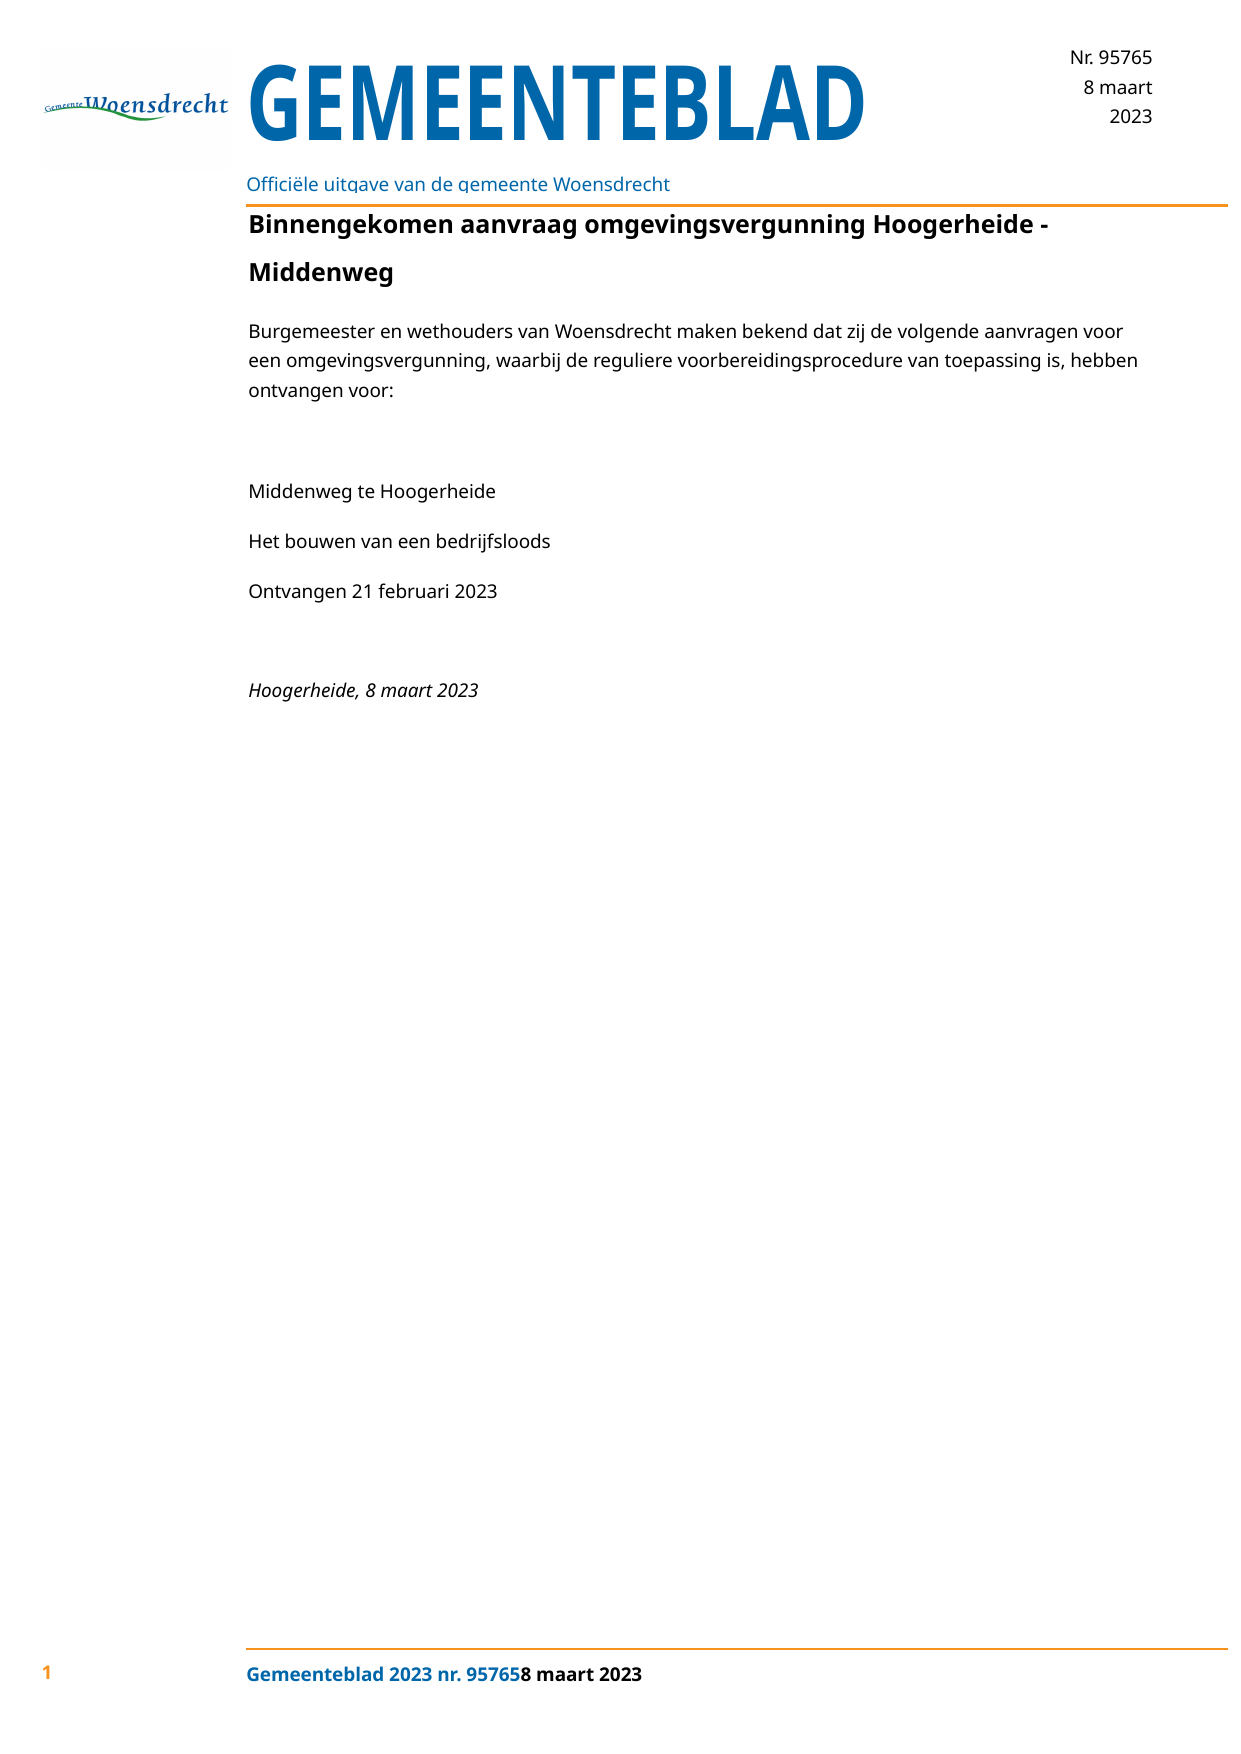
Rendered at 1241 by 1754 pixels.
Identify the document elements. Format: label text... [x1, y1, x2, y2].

text Hoogerheide, 8 maart 2023 [248, 677, 1152, 703]
text Middenweg te Hoogerheide [248, 478, 1152, 504]
text Burgemeester en wethouders van Woensdrecht maken bekend dat zij de volgende aanvragen voor een omgevingsvergunning, waarbij de reguliere voorbereidingsprocedure van toepassing is, hebben ontvangen voor: [248, 318, 1152, 403]
text Het bouwen van een bedrijfsloods [248, 528, 1152, 554]
text Binnengekomen aanvraag omgevingsvergunning Hoogerheide - Middenweg [248, 207, 1152, 288]
text Ontvangen 21 februari 2023 [248, 579, 1152, 604]
picture [41, 47, 231, 172]
